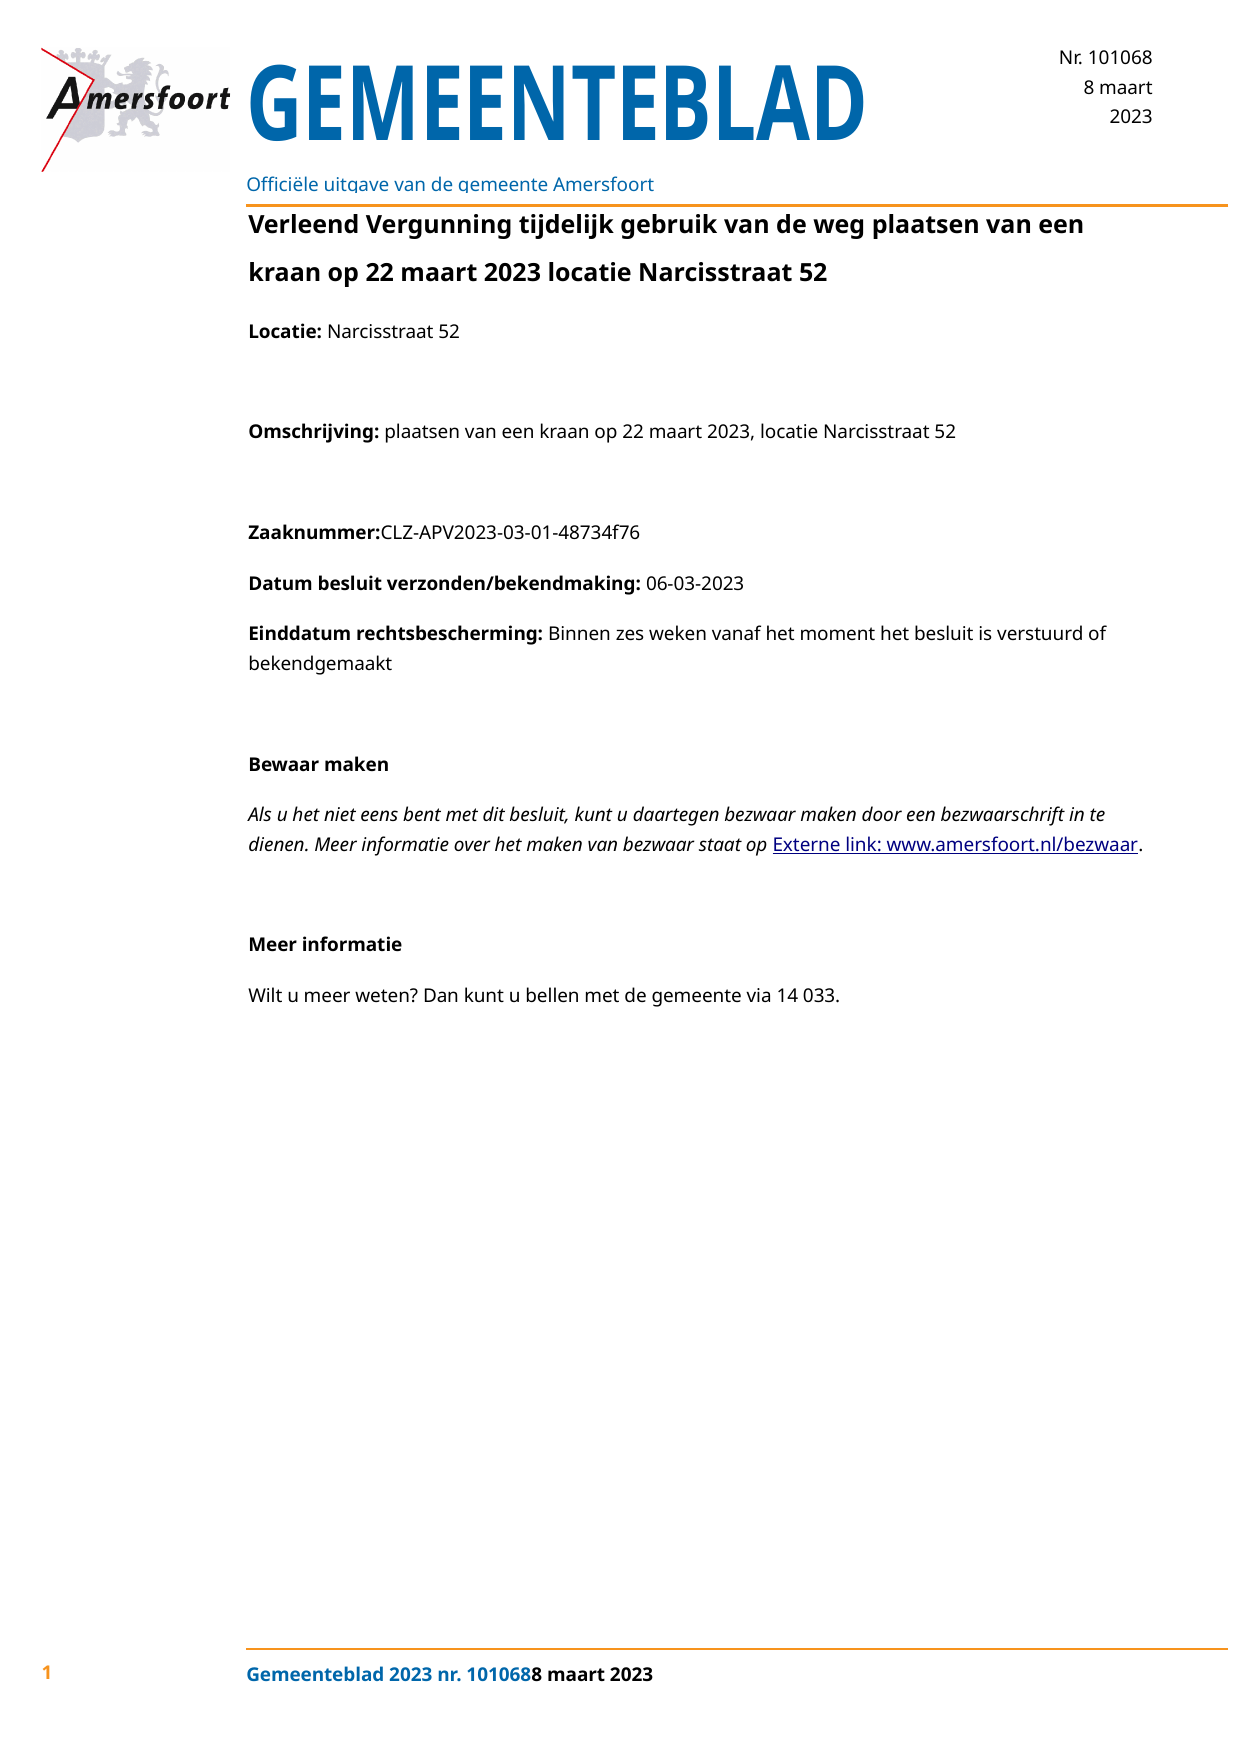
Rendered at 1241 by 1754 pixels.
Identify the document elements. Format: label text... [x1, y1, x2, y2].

text Als u het niet eens bent met dit besluit, kunt u daartegen bezwaar maken door een bezwaarschrift in te dienen. Meer informatie over het maken van bezwaar staat op Externe link: www.amersfoort.nl/bezwaar. [248, 801, 1152, 857]
text Locatie: Narcisstraat 52 [248, 318, 1152, 344]
text Verleend Vergunning tijdelijk gebruik van de weg plaatsen van een kraan op 22 maart 2023 locatie Narcisstraat 52 [248, 207, 1152, 288]
picture [41, 47, 231, 172]
text Wilt u meer weten? Dan kunt u bellen met de gemeente via 14 033. [248, 982, 1152, 1008]
text Bewaar maken [248, 751, 1152, 777]
text Einddatum rechtsbescherming: Binnen zes weken vanaf het moment het besluit is verstuurd of bekendgemaakt [248, 620, 1152, 676]
text Zaaknummer:CLZ-APV2023-03-01-48734f76 [248, 519, 1152, 545]
text Omschrijving: plaatsen van een kraan op 22 maart 2023, locatie Narcisstraat 52 [248, 419, 1152, 444]
text Datum besluit verzonden/bekendmaking: 06-03-2023 [248, 570, 1152, 596]
text Meer informatie [248, 932, 1152, 957]
